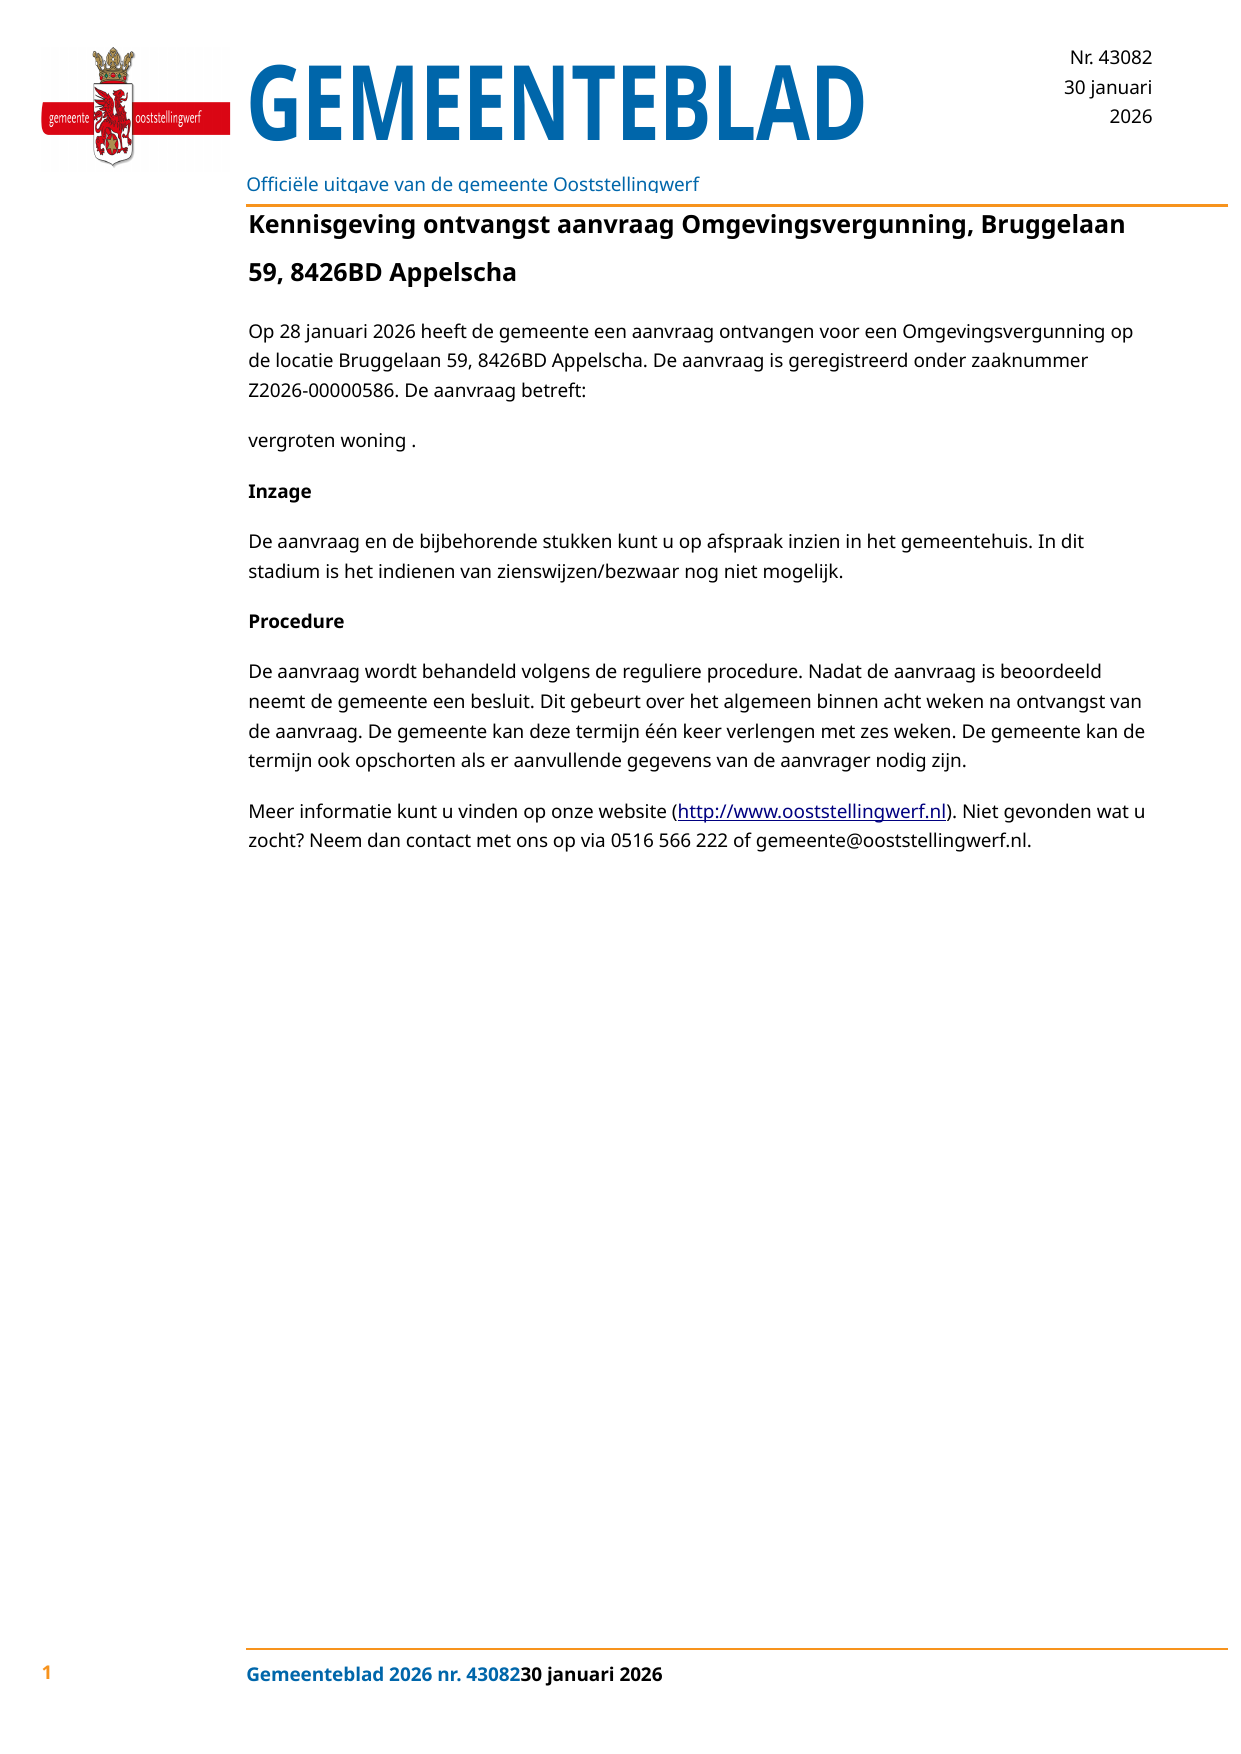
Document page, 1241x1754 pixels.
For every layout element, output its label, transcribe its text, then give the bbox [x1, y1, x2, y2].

text Meer informatie kunt u vinden op onze website (http://www.ooststellingwerf.nl). Niet gevonden wat u zocht? Neem dan contact met ons op via 0516 566 222 of gemeente@ooststellingwerf.nl. [248, 798, 1152, 853]
text Op 28 januari 2026 heeft de gemeente een aanvraag ontvangen voor een Omgevingsvergunning op de locatie Bruggelaan 59, 8426BD Appelscha. De aanvraag is geregistreerd onder zaaknummer Z2026-00000586. De aanvraag betreft: [248, 318, 1152, 403]
text Inzage [248, 478, 1152, 504]
text Kennisgeving ontvangst aanvraag Omgevingsvergunning, Bruggelaan 59, 8426BD Appelscha [248, 207, 1152, 288]
text vergroten woning . [248, 427, 1152, 453]
text De aanvraag en de bijbehorende stukken kunt u op afspraak inzien in het gemeentehuis. In dit stadium is het indienen van zienswijzen/bezwaar nog niet mogelijk. [248, 528, 1152, 584]
text Procedure [248, 608, 1152, 634]
text De aanvraag wordt behandeld volgens de reguliere procedure. Nadat de aanvraag is beoordeeld neemt de gemeente een besluit. Dit gebeurt over het algemeen binnen acht weken na ontvangst van de aanvraag. De gemeente kan deze termijn één keer verlengen met zes weken. De gemeente kan de termijn ook opschorten als er aanvullende gegevens van de aanvrager nodig zijn. [248, 659, 1152, 773]
picture [41, 47, 231, 172]
